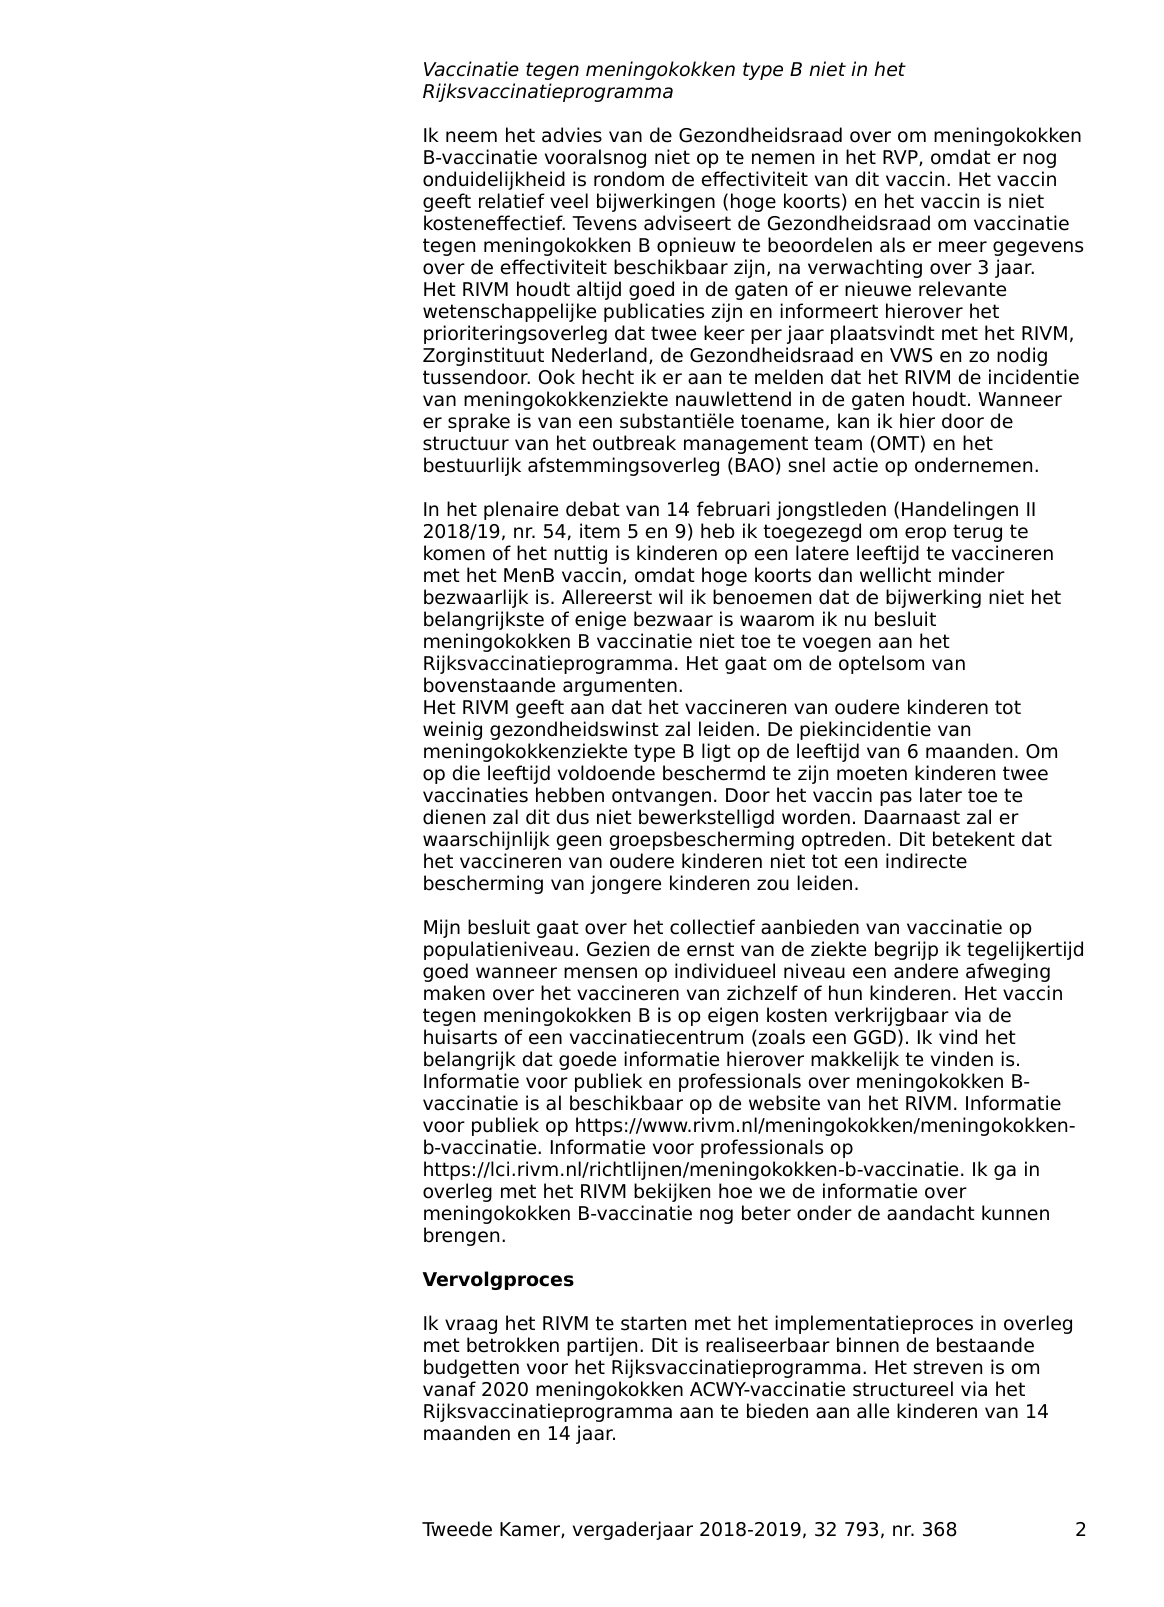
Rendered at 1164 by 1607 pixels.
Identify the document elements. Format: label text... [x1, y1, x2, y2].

text Ik neem het advies van de Gezondheidsraad over om meningokokken B-vaccinatie vooralsnog niet op te nemen in het RVP, omdat er nog onduidelijkheid is rondom de effectiviteit van dit vaccin. Het vaccin geeft relatief veel bijwerkingen (hoge koorts) en het vaccin is niet kosteneffectief. Tevens adviseert de Gezondheidsraad om vaccinatie tegen meningokokken B opnieuw te beoordelen als er meer gegevens over de effectiviteit beschikbaar zijn, na verwachting over 3 jaar. [422, 125, 1087, 279]
text Het RIVM geeft aan dat het vaccineren van oudere kinderen tot weinig gezondheidswinst zal leiden. De piekincidentie van meningokokkenziekte type B ligt op de leeftijd van 6 maanden. Om op die leeftijd voldoende beschermd te zijn moeten kinderen twee vaccinaties hebben ontvangen. Door het vaccin pas later toe te dienen zal dit dus niet bewerkstelligd worden. Daarnaast zal er waarschijnlijk geen groepsbescherming optreden. Dit betekent dat het vaccineren van oudere kinderen niet tot een indirecte bescherming van jongere kinderen zou leiden. [422, 697, 1087, 895]
text Ik vraag het RIVM te starten met het implementatieproces in overleg met betrokken partijen. Dit is realiseerbaar binnen de bestaande budgetten voor het Rijksvaccinatieprogramma. Het streven is om vanaf 2020 meningokokken ACWY-vaccinatie structureel via het Rijksvaccinatieprogramma aan te bieden aan alle kinderen van 14 maanden en 14 jaar. [422, 1313, 1087, 1445]
subtitle Vaccinatie tegen meningokokken type B niet in het Rijksvaccinatieprogramma [422, 59, 1087, 103]
subtitle Vervolgproces [422, 1269, 1087, 1291]
text Het RIVM houdt altijd goed in de gaten of er nieuwe relevante wetenschappelijke publicaties zijn en informeert hierover het prioriteringsoverleg dat twee keer per jaar plaatsvindt met het RIVM, Zorginstituut Nederland, de Gezondheidsraad en VWS en zo nodig tussendoor. Ook hecht ik er aan te melden dat het RIVM de incidentie van meningokokkenziekte nauwlettend in de gaten houdt. Wanneer er sprake is van een substantiële toename, kan ik hier door de structuur van het outbreak management team (OMT) en het bestuurlijk afstemmingsoverleg (BAO) snel actie op ondernemen. [422, 279, 1087, 477]
text In het plenaire debat van 14 februari jongstleden (Handelingen II 2018/19, nr. 54, item 5 en 9) heb ik toegezegd om erop terug te komen of het nuttig is kinderen op een latere leeftijd te vaccineren met het MenB vaccin, omdat hoge koorts dan wellicht minder bezwaarlijk is. Allereerst wil ik benoemen dat de bijwerking niet het belangrijkste of enige bezwaar is waarom ik nu besluit meningokokken B vaccinatie niet toe te voegen aan het Rijksvaccinatieprogramma. Het gaat om de optelsom van bovenstaande argumenten. [422, 499, 1087, 697]
text Mijn besluit gaat over het collectief aanbieden van vaccinatie op populatieniveau. Gezien de ernst van de ziekte begrijp ik tegelijkertijd goed wanneer mensen op individueel niveau een andere afweging maken over het vaccineren van zichzelf of hun kinderen. Het vaccin tegen meningokokken B is op eigen kosten verkrijgbaar via de huisarts of een vaccinatiecentrum (zoals een GGD). Ik vind het belangrijk dat goede informatie hierover makkelijk te vinden is. Informatie voor publiek en professionals over meningokokken B-vaccinatie is al beschikbaar op de website van het RIVM. Informatie voor publiek op https://www.rivm.nl/meningokokken/meningokokken-b-vaccinatie. Informatie voor professionals op https://lci.rivm.nl/richtlijnen/meningokokken-b-vaccinatie. Ik ga in overleg met het RIVM bekijken hoe we de informatie over meningokokken B-vaccinatie nog beter onder de aandacht kunnen brengen. [422, 917, 1087, 1247]
